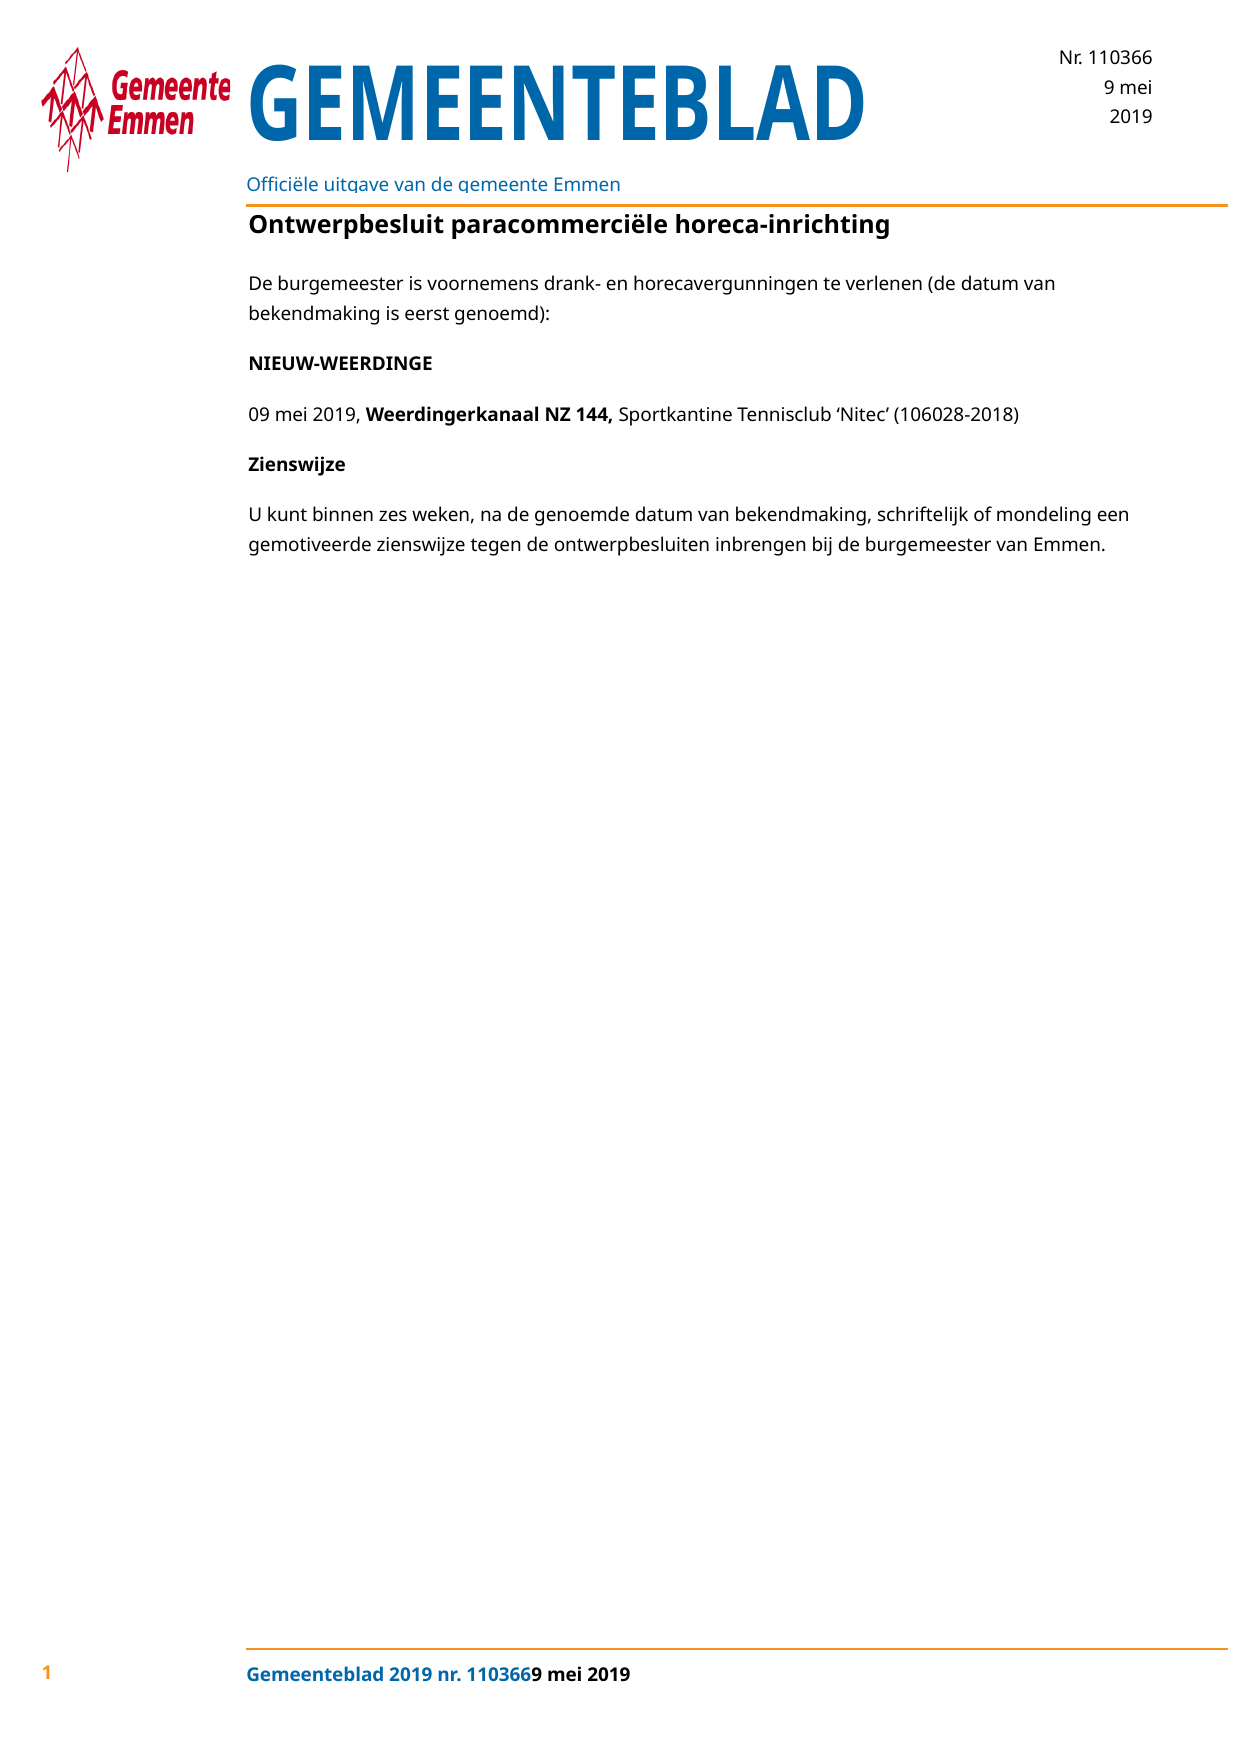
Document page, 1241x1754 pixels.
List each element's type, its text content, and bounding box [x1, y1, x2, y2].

text NIEUW-WEERDINGE [248, 350, 1152, 376]
picture [41, 47, 231, 172]
text Zienswijze [248, 451, 1152, 477]
text U kunt binnen zes weken, na de genoemde datum van bekendmaking, schrifte­lijk of mondeling een gemo­ti­veerde zienswijze tegen de ontwerpbesluiten inbrengen bij de burge­meester van Emmen. [248, 502, 1152, 557]
text 09 mei 2019, Weerdingerkanaal NZ 144, Sportkantine Tennisclub ‘Nitec’ (106028-2018) [248, 401, 1152, 426]
text Ontwerpbesluit paracommerciële horeca-inrichting [248, 207, 1152, 241]
text De burgemeester is voornemens drank- en horecavergunningen te verlenen (de datum van bekendmaking is eerst genoemd): [248, 270, 1152, 326]
